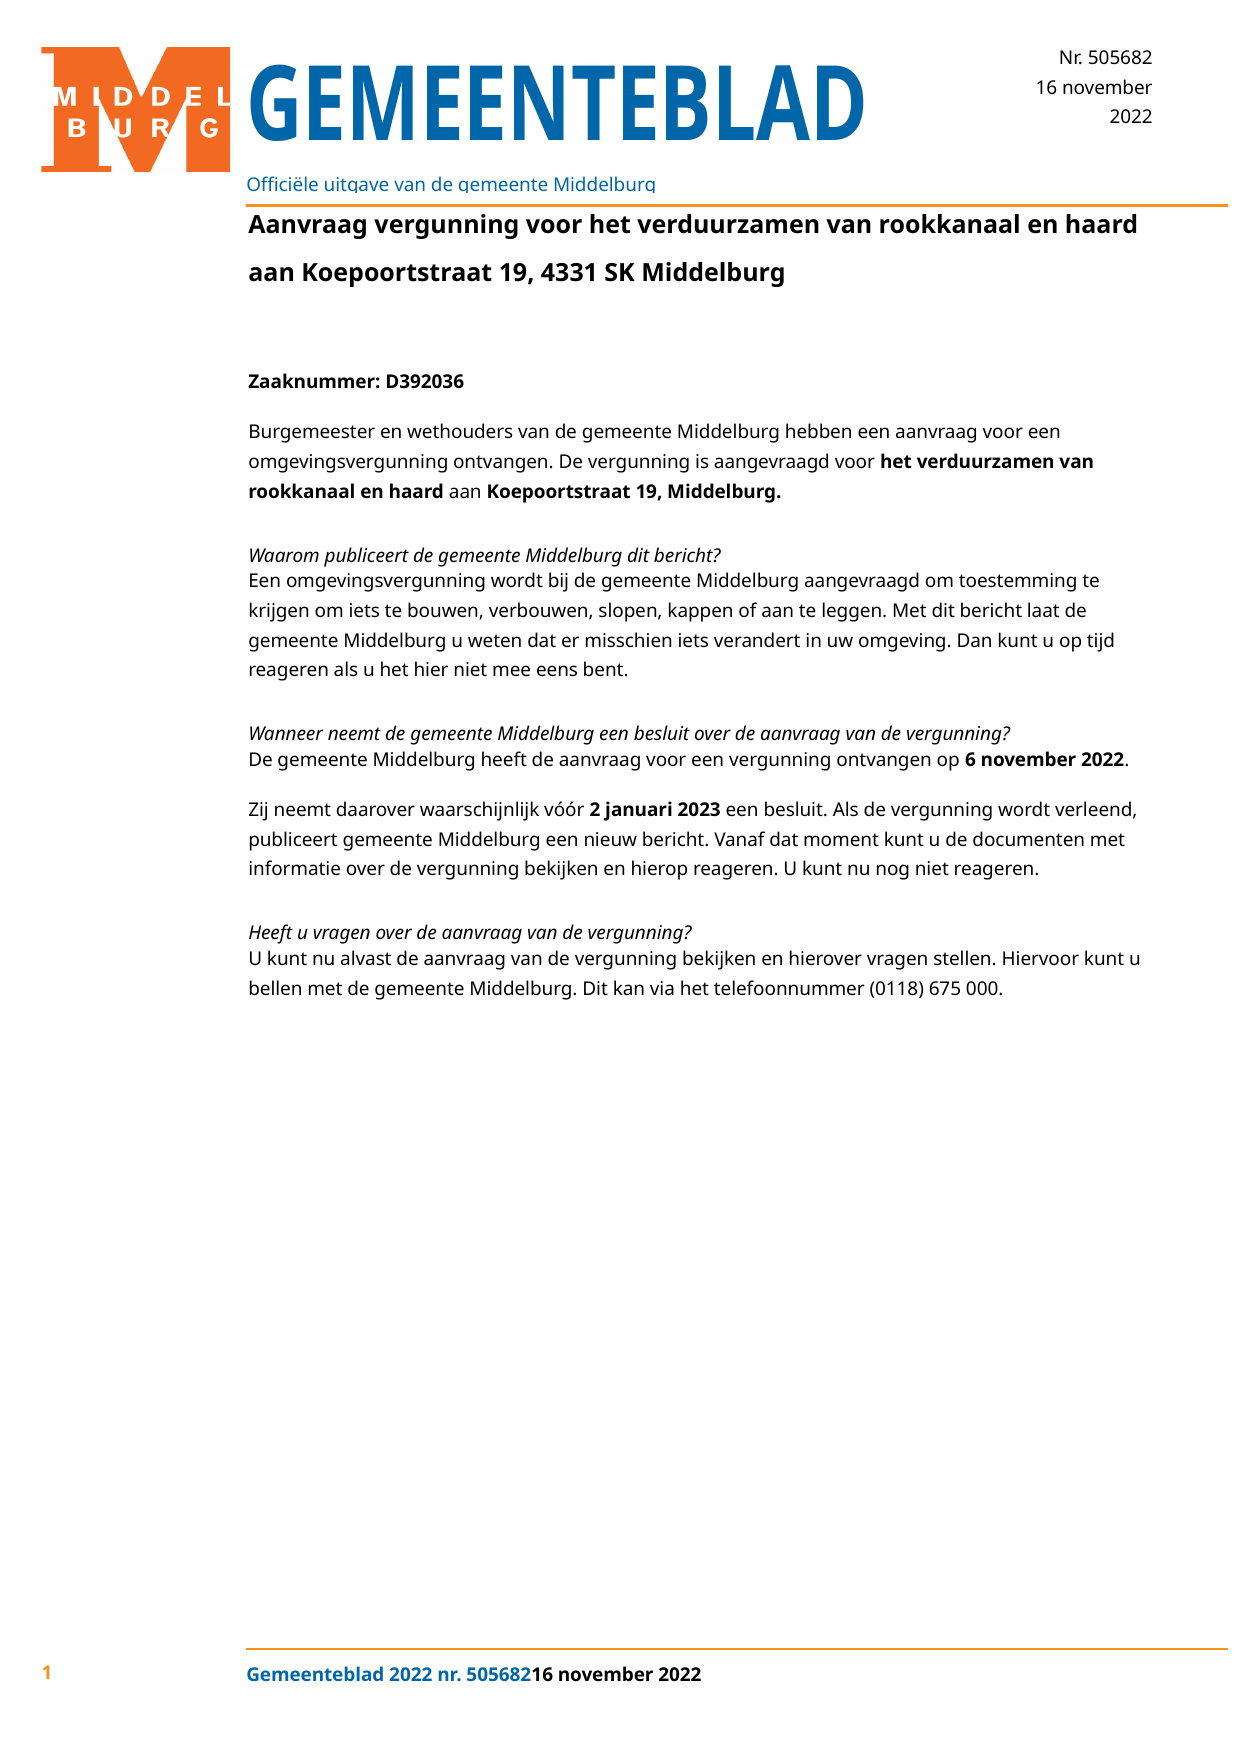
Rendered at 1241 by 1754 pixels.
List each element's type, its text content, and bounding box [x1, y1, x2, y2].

text Burgemeester en wethouders van de gemeente Middelburg hebben een aanvraag voor een omgevingsvergunning ontvangen. De vergunning is aangevraagd voor het verduurzamen van rookkanaal en haard aan Koepoortstraat 19, Middelburg. [248, 419, 1152, 504]
text Zaaknummer: D392036 [248, 368, 1152, 394]
text Waarom publiceert de gemeente Middelburg dit bericht? [248, 542, 1152, 568]
text Heeft u vragen over de aanvraag van de vergunning? [248, 919, 1152, 945]
text Wanneer neemt de gemeente Middelburg een besluit over de aanvraag van de vergunning? [248, 720, 1152, 746]
text U kunt nu alvast de aanvraag van de vergunning bekijken en hierover vragen stellen. Hiervoor kunt u bellen met de gemeente Middelburg. Dit kan via het telefoonnummer (0118) 675 000. [248, 945, 1152, 1001]
text De gemeente Middelburg heeft de aanvraag voor een vergunning ontvangen op 6 november 2022. [248, 746, 1152, 772]
text Zij neemt daarover waarschijnlijk vóór 2 januari 2023 een besluit. Als de vergunning wordt verleend, publiceert gemeente Middelburg een nieuw bericht. Vanaf dat moment kunt u de documenten met informatie over de vergunning bekijken en hierop reageren. U kunt nu nog niet reageren. [248, 796, 1152, 881]
text Aanvraag vergunning voor het verduurzamen van rookkanaal en haard aan Koepoortstraat 19, 4331 SK Middelburg [248, 207, 1152, 288]
text Een omgevingsvergunning wordt bij de gemeente Middelburg aangevraagd om toestemming te krijgen om iets te bouwen, verbouwen, slopen, kappen of aan te leggen. Met dit bericht laat de gemeente Middelburg u weten dat er misschien iets verandert in uw omgeving. Dan kunt u op tijd reageren als u het hier niet mee eens bent. [248, 568, 1152, 682]
picture [41, 47, 231, 172]
